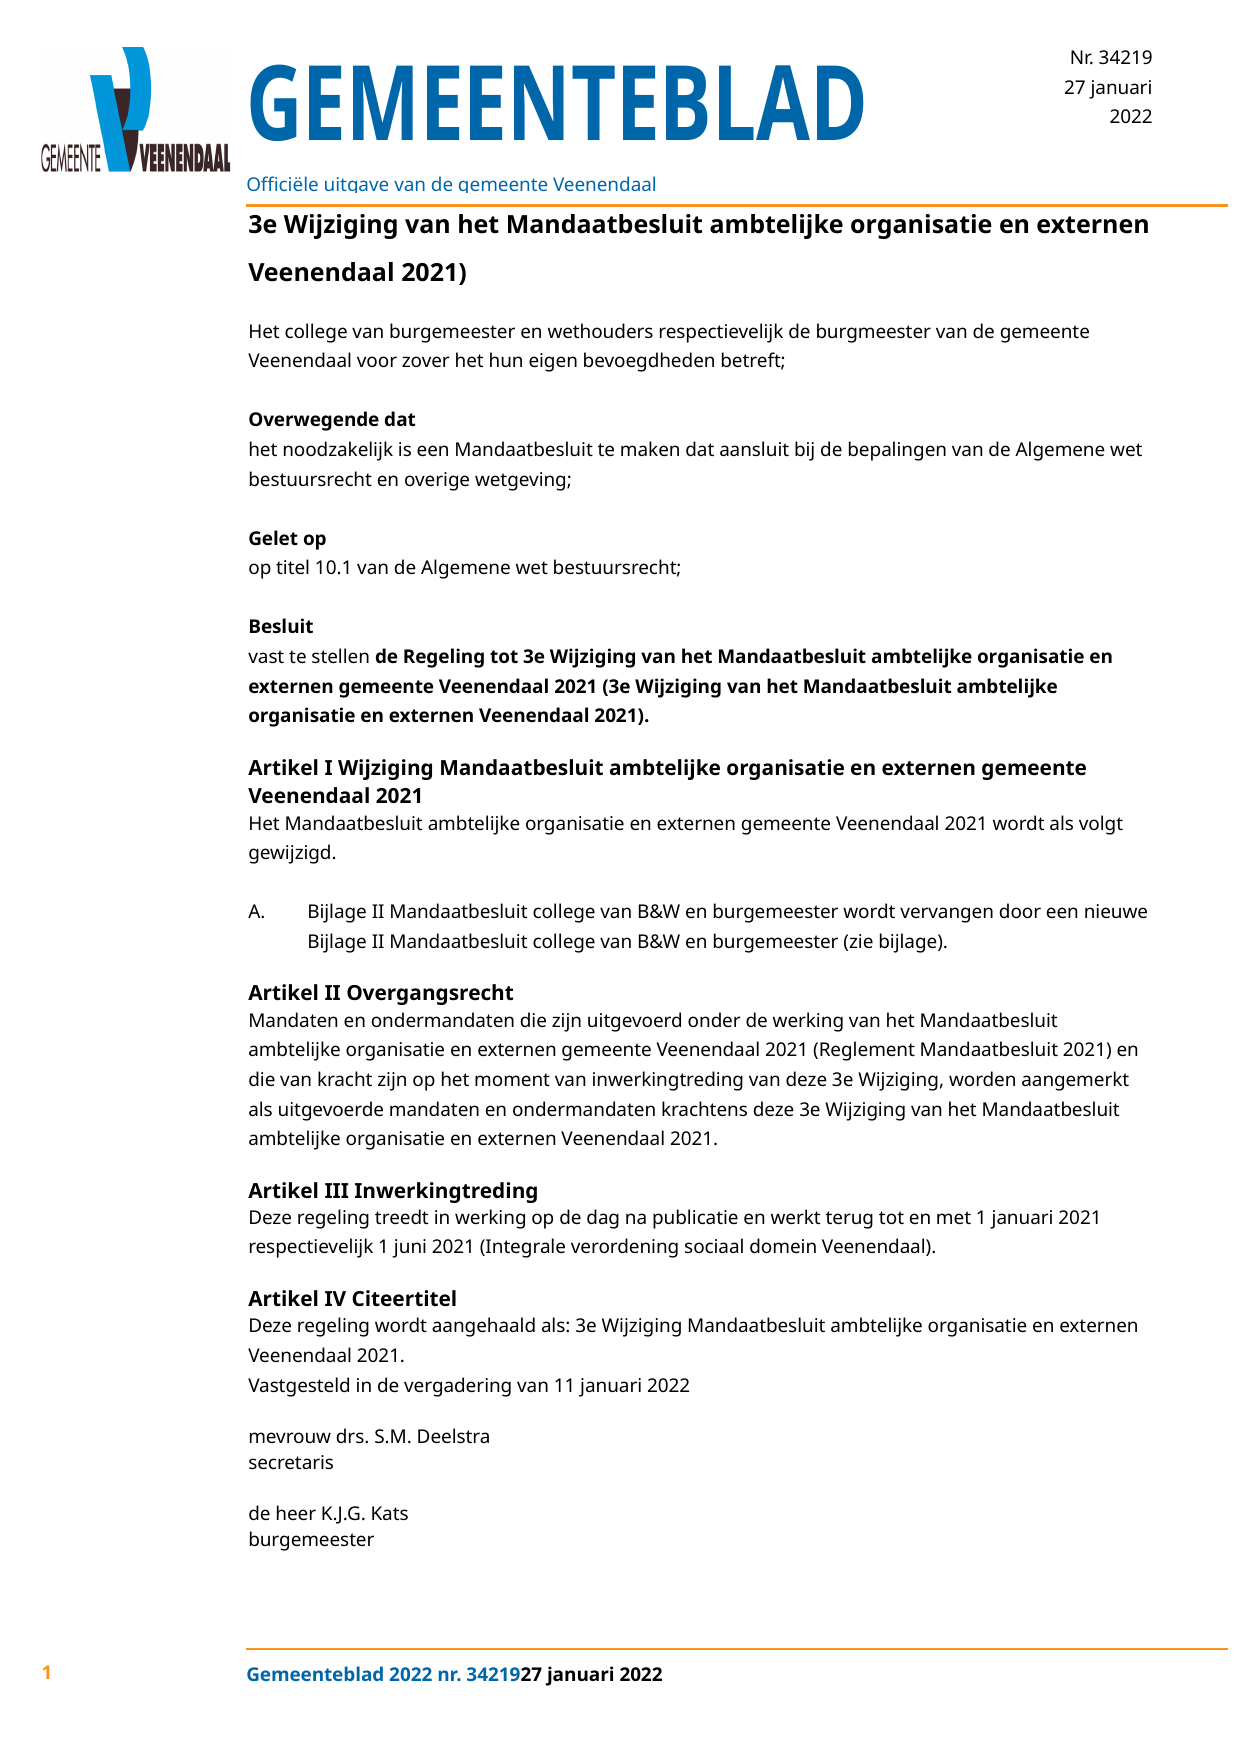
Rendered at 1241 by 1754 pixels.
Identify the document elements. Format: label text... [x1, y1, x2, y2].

text vast te stellen de Regeling tot 3e Wijziging van het Mandaatbesluit ambtelijke organisatie en externen gemeente Veenendaal 2021 (3e Wijziging van het Mandaatbesluit ambtelijke organisatie en externen Veenendaal 2021). [248, 643, 1152, 728]
text het noodzakelijk is een Mandaatbesluit te maken dat aansluit bij de bepalingen van de Algemene wet bestuursrecht en overige wetgeving; [248, 436, 1152, 492]
text Het college van burgemeester en wethouders respectievelijk de burgmeester van de gemeente Veenendaal voor zover het hun eigen bevoegdheden betreft; [248, 318, 1152, 373]
list Bijlage II Mandaatbesluit college van B&W en burgemeester wordt vervangen door een nieuwe Bijlage II Mandaatbesluit college van B&W en burgemeester (zie bijlage). [248, 898, 1152, 954]
text Besluit [248, 614, 1152, 639]
text de heer K.J.G. Kats [248, 1500, 1152, 1526]
text Deze regeling treedt in werking op de dag na publicatie en werkt terug tot en met 1 januari 2021 respectievelijk 1 juni 2021 (Integrale verordening sociaal domein Veenendaal). [248, 1204, 1152, 1259]
text Artikel IV Citeertitel [248, 1284, 1152, 1313]
text secretaris [248, 1449, 1152, 1475]
text Artikel III Inwerkingtreding [248, 1176, 1152, 1204]
text Deze regeling wordt aangehaald als: 3e Wijziging Mandaatbesluit ambtelijke organisatie en externen Veenendaal 2021. [248, 1313, 1152, 1368]
text Artikel I Wijziging Mandaatbesluit ambtelijke organisatie en externen gemeente Veenendaal 2021 [248, 753, 1152, 810]
text Mandaten en ondermandaten die zijn uitgevoerd onder de werking van het Mandaatbesluit ambtelijke organisatie en externen gemeente Veenendaal 2021 (Reglement Mandaatbesluit 2021) en die van kracht zijn op het moment van inwerkingtreding van deze 3e Wijziging, worden aangemerkt als uitgevoerde mandaten en ondermandaten krachtens deze 3e Wijziging van het Mandaatbesluit ambtelijke organisatie en externen Veenendaal 2021. [248, 1007, 1152, 1151]
picture [41, 47, 130, 172]
text Artikel II Overgangsrecht [248, 978, 1152, 1007]
text burgemeester [248, 1526, 1152, 1552]
text Het Mandaatbesluit ambtelijke organisatie en externen gemeente Veenendaal 2021 wordt als volgt gewijzigd. [248, 810, 1152, 865]
text op titel 10.1 van de Algemene wet bestuursrecht; [248, 554, 1152, 580]
text mevrouw drs. S.M. Deelstra [248, 1423, 1152, 1449]
text 3e Wijziging van het Mandaatbesluit ambtelijke organisatie en externen Veenendaal 2021) [248, 207, 1152, 288]
text Gelet op [248, 525, 1152, 551]
text Vastgesteld in de vergadering van 11 januari 2022 [248, 1372, 1152, 1397]
picture [123, 47, 231, 172]
text Overwegende dat [248, 407, 1152, 432]
